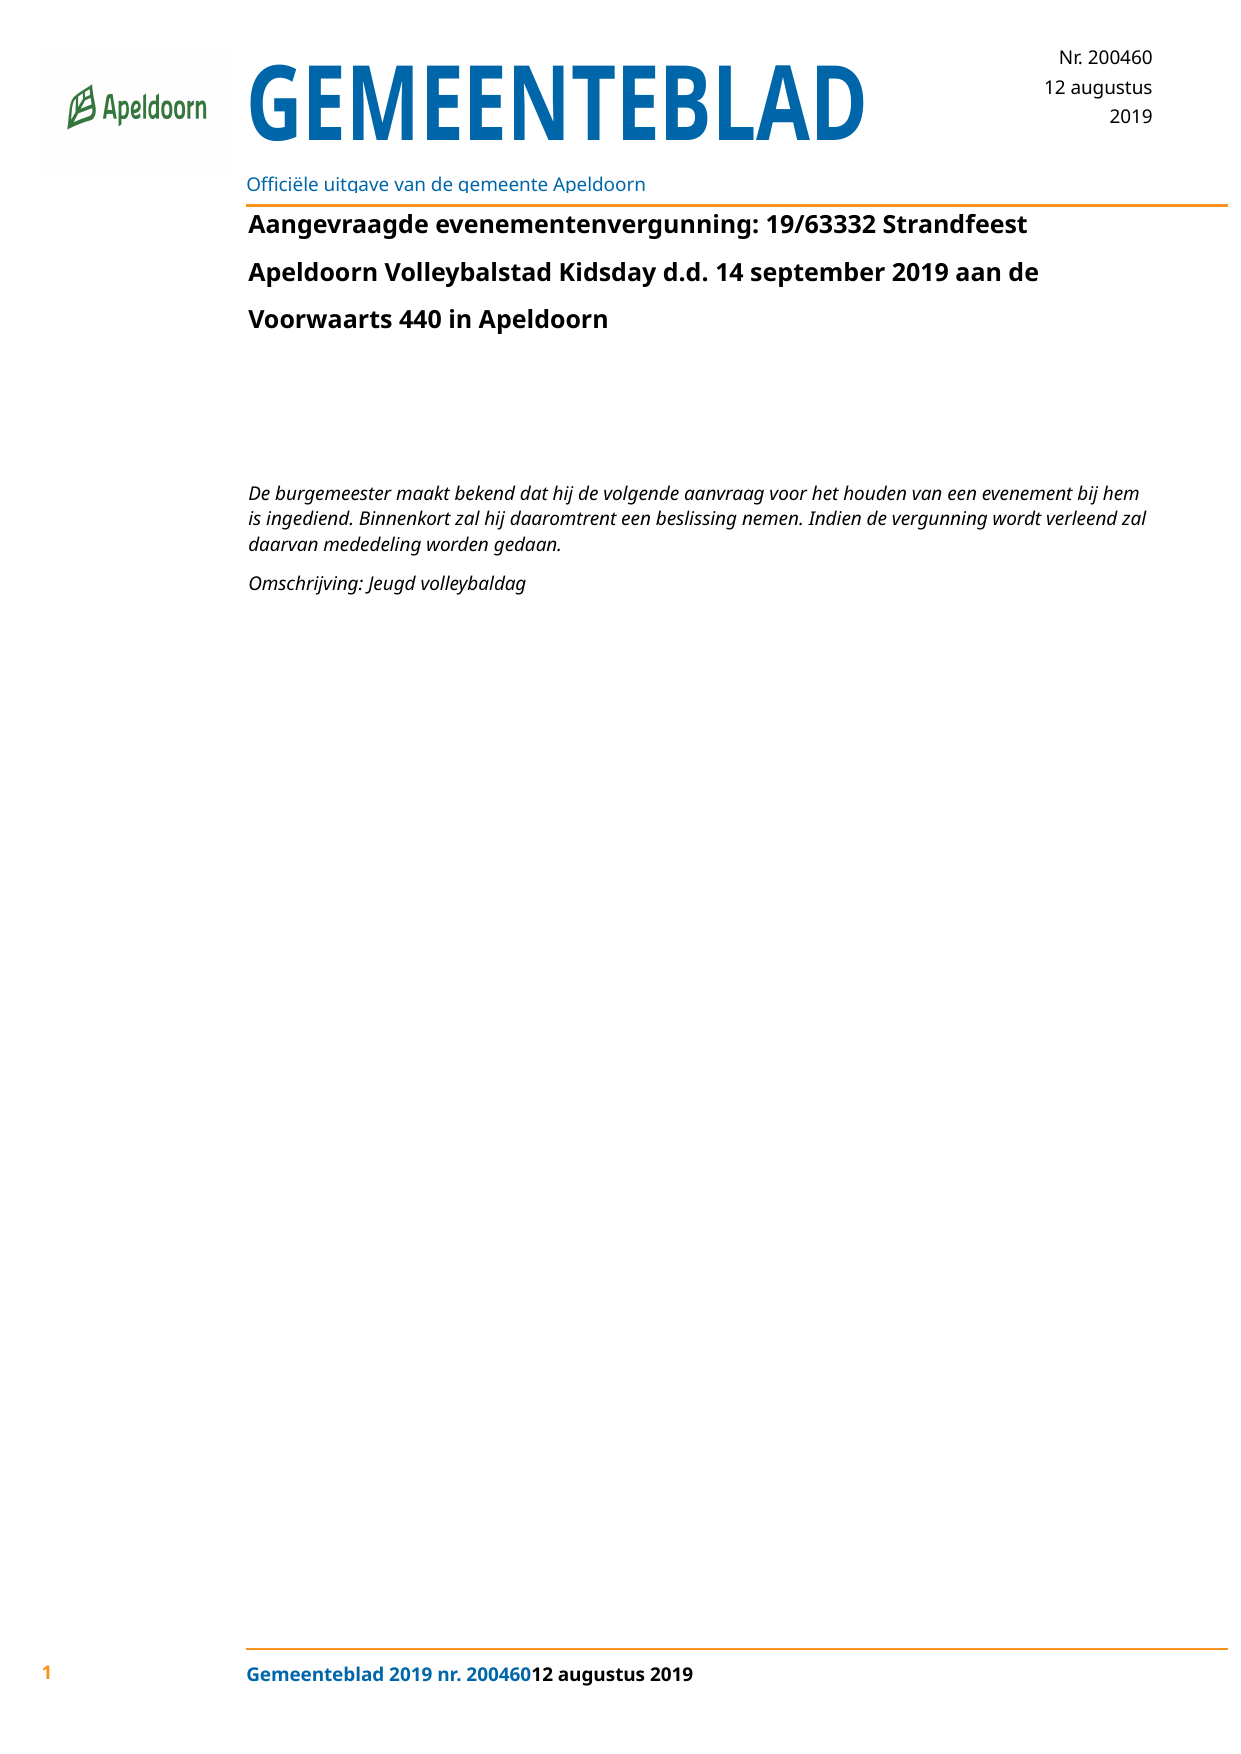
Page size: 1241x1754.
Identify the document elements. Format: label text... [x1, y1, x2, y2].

text De burgemeester maakt bekend dat hij de volgende aanvraag voor het houden van een evenement bij hem is ingediend. Binnenkort zal hij daaromtrent een beslissing nemen. Indien de vergunning wordt verleend zal daarvan mededeling worden gedaan. [248, 480, 1152, 557]
picture [41, 47, 231, 172]
text Omschrijving: Jeugd volleybaldag [248, 571, 1152, 596]
text Aangevraagde evenementenvergunning: 19/63332 Strandfeest Apeldoorn Volleybalstad Kidsday d.d. 14 september 2019 aan de Voorwaarts 440 in Apeldoorn [248, 207, 1152, 336]
